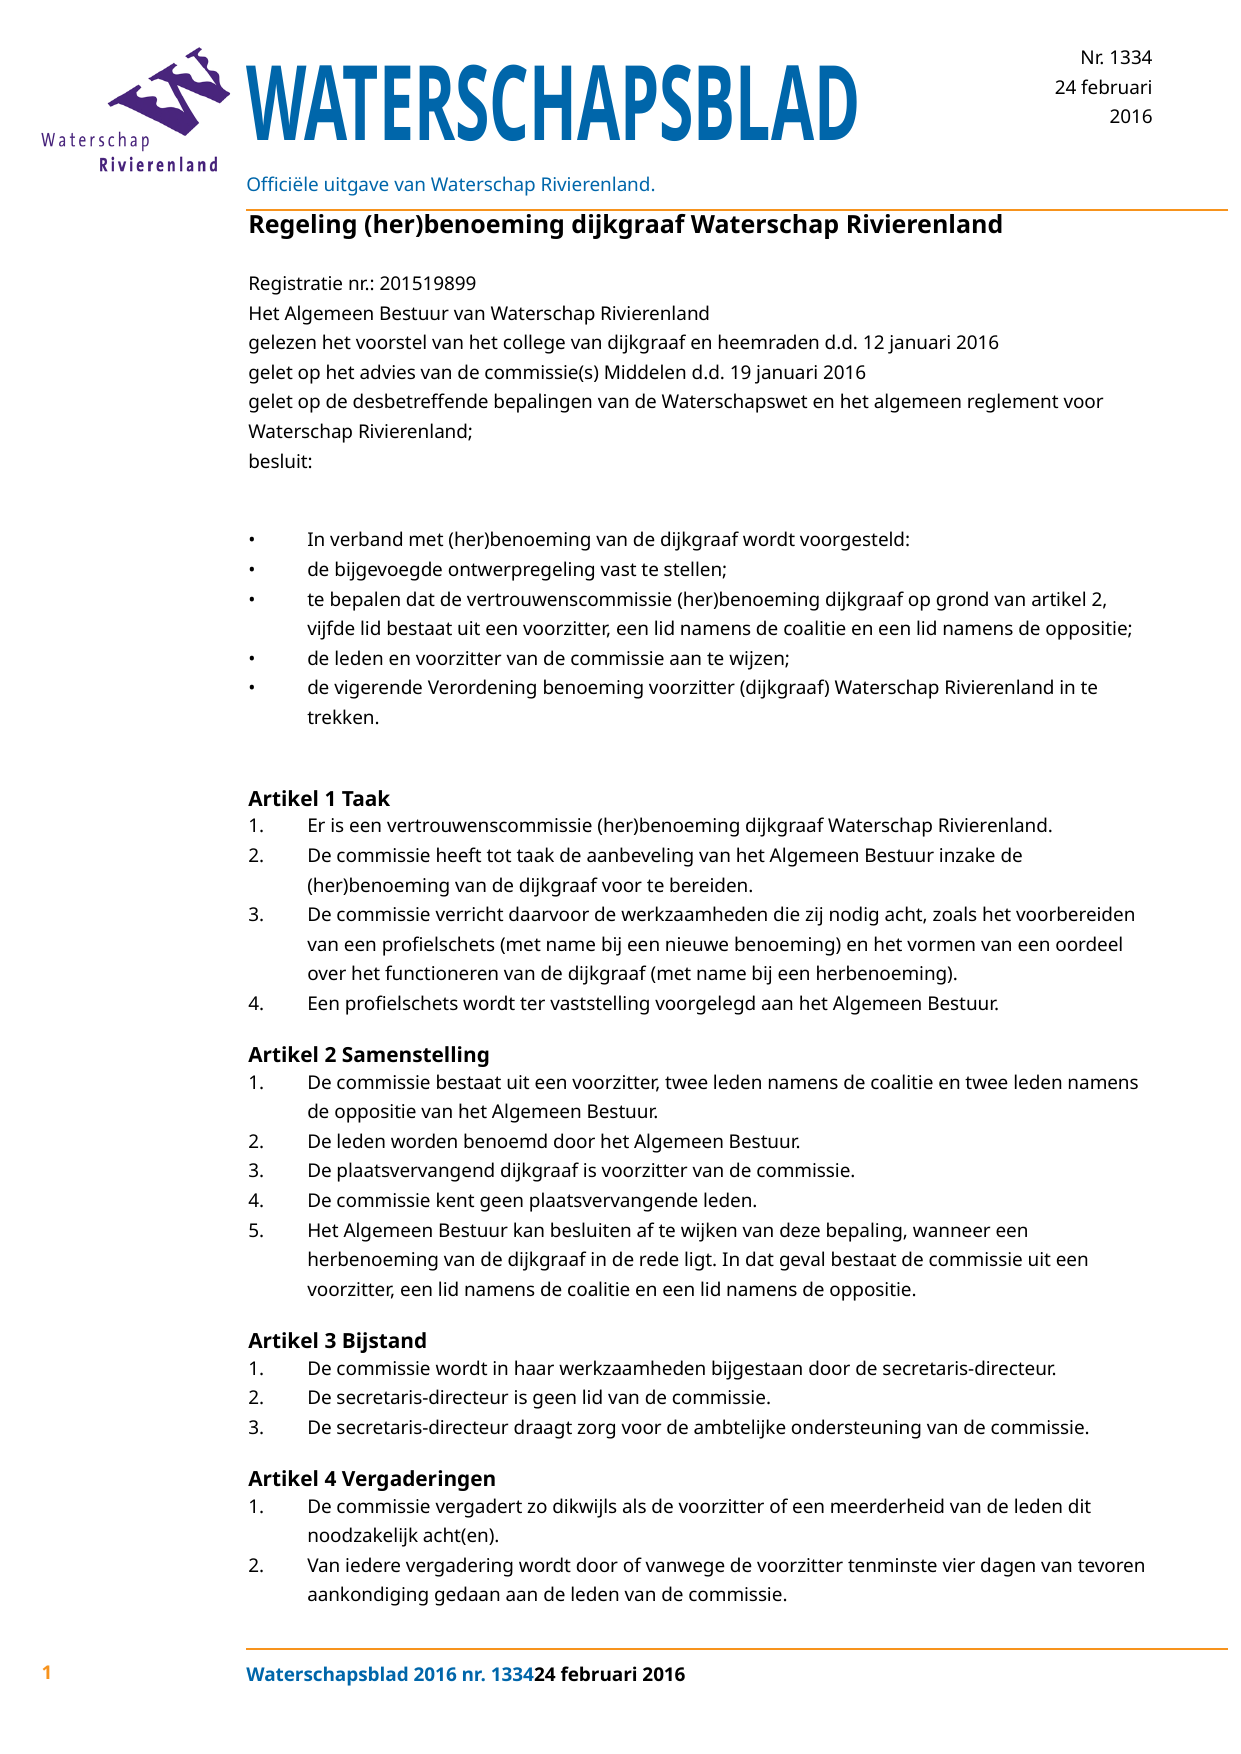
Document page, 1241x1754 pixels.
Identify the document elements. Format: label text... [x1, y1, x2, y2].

text Registratie nr.: 201519899 [248, 270, 1152, 296]
text Regeling (her)benoeming dijkgraaf Waterschap Rivierenland [248, 211, 1152, 241]
text Artikel 3 Bijstand [248, 1326, 1152, 1355]
list In verband met (her)benoeming van de dijkgraaf wordt voorgesteld: [248, 527, 1152, 552]
list De secretaris-directeur draagt zorg voor de ambtelijke ondersteuning van de commissie. [248, 1414, 1152, 1440]
list De commissie verricht daarvoor de werkzaamheden die zij nodig acht, zoals het voorbereiden van een profielschets (met name bij een nieuwe benoeming) en het vormen van een oordeel over het functioneren van de dijkgraaf (met name bij een herbenoeming). [248, 901, 1152, 986]
text gelet op het advies van de commissie(s) Middelen d.d. 19 januari 2016 [248, 359, 1152, 385]
list de leden en voorzitter van de commissie aan te wijzen; [248, 645, 1152, 671]
text Het Algemeen Bestuur van Waterschap Rivierenland [248, 300, 1152, 326]
list De commissie wordt in haar werkzaamheden bijgestaan door de secretaris-directeur. [248, 1355, 1152, 1381]
list de bijgevoegde ontwerpregeling vast te stellen; [248, 556, 1152, 582]
text Waterschap Rivierenland; [248, 418, 1152, 444]
list te bepalen dat de vertrouwenscommissie (her)benoeming dijkgraaf op grond van artikel 2, vijfde lid bestaat uit een voorzitter, een lid namens de coalitie en een lid namens de oppositie; [248, 586, 1152, 641]
text gelezen het voorstel van het college van dijkgraaf en heemraden d.d. 12 januari 2016 [248, 329, 1152, 355]
list Een profielschets wordt ter vaststelling voorgelegd aan het Algemeen Bestuur. [248, 990, 1152, 1016]
list Van iedere vergadering wordt door of vanwege de voorzitter tenminste vier dagen van tevoren aankondiging gedaan aan de leden van de commissie. [248, 1552, 1152, 1607]
list De commissie bestaat uit een voorzitter, twee leden namens de coalitie en twee leden namens de oppositie van het Algemeen Bestuur. [248, 1069, 1152, 1124]
text Artikel 1 Taak [248, 784, 1152, 813]
list De secretaris-directeur is geen lid van de commissie. [248, 1384, 1152, 1410]
list De commissie vergadert zo dikwijls als de voorzitter of een meerderheid van de leden dit noodzakelijk acht(en). [248, 1493, 1152, 1548]
list Er is een vertrouwenscommissie (her)benoeming dijkgraaf Waterschap Rivierenland. [248, 813, 1152, 838]
text Artikel 4 Vergaderingen [248, 1464, 1152, 1493]
text Artikel 2 Samenstelling [248, 1041, 1152, 1069]
list de vigerende Verordening benoeming voorzitter (dijkgraaf) Waterschap Rivierenland in te trekken. [248, 674, 1152, 730]
text gelet op de desbetreffende bepalingen van de Waterschapswet en het algemeen reglement voor [248, 389, 1152, 414]
list De leden worden benoemd door het Algemeen Bestuur. [248, 1128, 1152, 1154]
text besluit: [248, 448, 1152, 473]
list Het Algemeen Bestuur kan besluiten af te wijken van deze bepaling, wanneer een herbenoeming van de dijkgraaf in de rede ligt. In dat geval bestaat de commissie uit een voorzitter, een lid namens de coalitie en een lid namens de oppositie. [248, 1217, 1152, 1302]
list De commissie kent geen plaatsvervangende leden. [248, 1187, 1152, 1213]
picture [41, 47, 231, 172]
list De commissie heeft tot taak de aanbeveling van het Algemeen Bestuur inzake de (her)benoeming van de dijkgraaf voor te bereiden. [248, 842, 1152, 897]
list De plaatsvervangend dijkgraaf is voorzitter van de commissie. [248, 1158, 1152, 1183]
